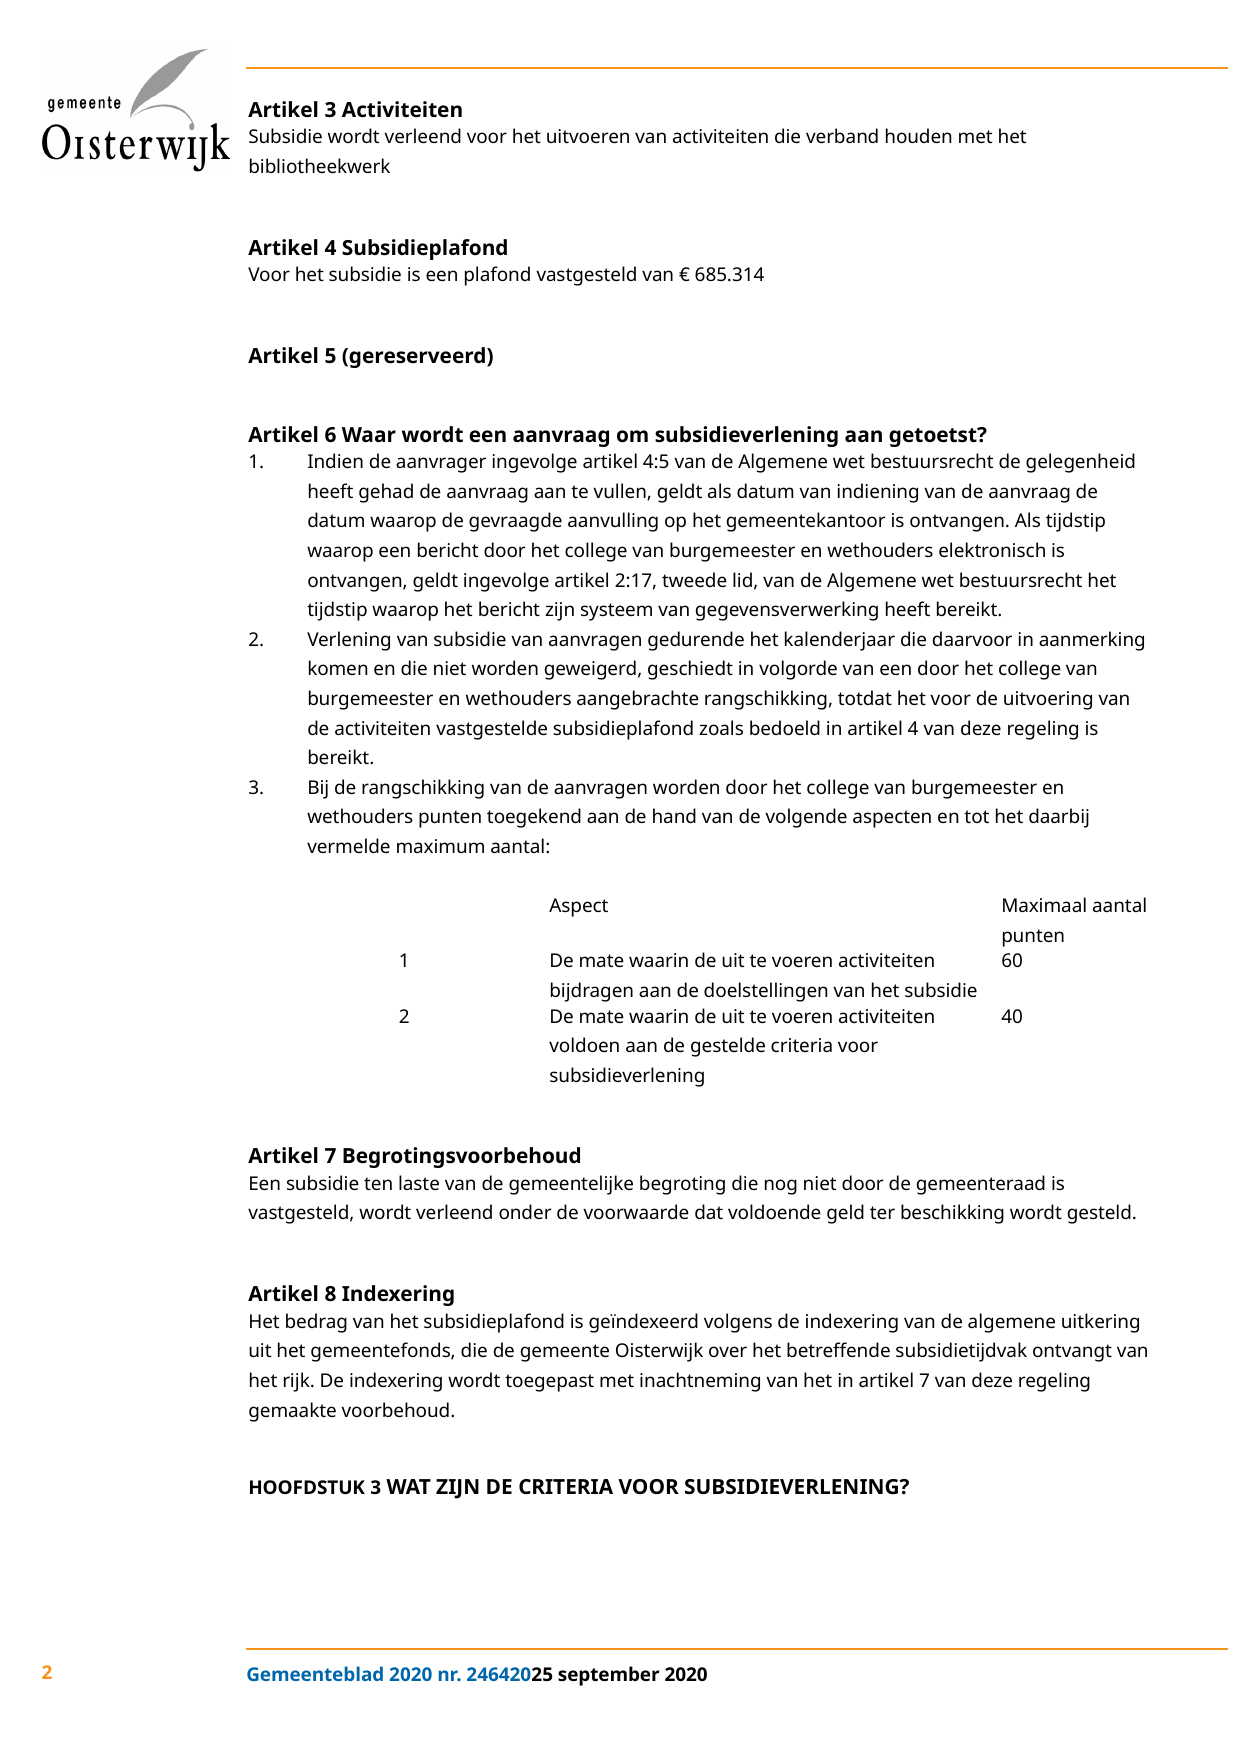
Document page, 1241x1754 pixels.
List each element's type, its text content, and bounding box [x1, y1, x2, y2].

list Verlening van subsidie van aanvragen gedurende het kalenderjaar die daarvoor in aanmerking komen en die niet worden geweigerd, geschiedt in volgorde van een door het college van burgemeester en wethouders aangebrachte rangschikking, totdat het voor de uitvoering van de activiteiten vastgestelde subsidieplafond zoals bedoeld in artikel 4 van deze regeling is bereikt. [248, 626, 1152, 770]
table_cell 1 [399, 948, 549, 1003]
text Artikel 8 Indexering [248, 1279, 1152, 1308]
text Artikel 7 Begrotingsvoorbehoud [248, 1142, 1152, 1170]
table_header Aspect [549, 893, 1001, 948]
text Het bedrag van het subsidieplafond is geïndexeerd volgens de indexering van de algemene uitkering uit het gemeentefonds, die de gemeente Oisterwijk over het betreffende subsidietijdvak ontvangt van het rijk. De indexering wordt toegepast met inachtneming van het in artikel 7 van deze regeling gemaakte voorbehoud. [248, 1308, 1152, 1422]
table_header [399, 893, 549, 948]
table_cell 60 [1001, 948, 1152, 1003]
table_header Maximaal aantal punten [1001, 893, 1152, 948]
text Een subsidie ten laste van de gemeentelijke begroting die nog niet door de gemeenteraad is vastgesteld, wordt verleend onder de voorwaarde dat voldoende geld ter beschikking wordt gesteld. [248, 1170, 1152, 1225]
table_cell [248, 1003, 398, 1088]
list Indien de aanvrager ingevolge artikel 4:5 van de Algemene wet bestuursrecht de gelegenheid heeft gehad de aanvraag aan te vullen, geldt als datum van indiening van de aanvraag de datum waarop de gevraagde aanvulling op het gemeentekantoor is ontvangen. Als tijdstip waarop een bericht door het college van burgemeester en wethouders elektronisch is ontvangen, geldt ingevolge artikel 2:17, tweede lid, van de Algemene wet bestuursrecht het tijdstip waarop het bericht zijn systeem van gegevensverwerking heeft bereikt. [248, 448, 1152, 622]
text Subsidie wordt verleend voor het uitvoeren van activiteiten die verband houden met het bibliotheekwerk [248, 123, 1152, 178]
text Artikel 5 (gereserveerd) [248, 341, 1152, 370]
text Artikel 3 Activiteiten [248, 95, 1152, 123]
text Voor het subsidie is een plafond vastgesteld van € 685.314 [248, 261, 1152, 287]
picture [41, 47, 231, 172]
text Artikel 6 Waar wordt een aanvraag om subsidieverlening aan getoetst? [248, 420, 1152, 448]
list Bij de rangschikking van de aanvragen worden door het college van burgemeester en wethouders punten toegekend aan de hand van de volgende aspecten en tot het daarbij vermelde maximum aantal: [248, 774, 1152, 859]
table_cell De mate waarin de uit te voeren activiteiten voldoen aan de gestelde criteria voor subsidieverlening [549, 1003, 1001, 1088]
text HOOFDSTUK 3 WAT ZIJN DE CRITERIA VOOR SUBSIDIEVERLENING? [248, 1472, 1152, 1500]
table_cell [248, 948, 398, 1003]
table_header [248, 893, 398, 948]
text Artikel 4 Subsidieplafond [248, 233, 1152, 261]
table_cell 40 [1001, 1003, 1152, 1088]
table_cell 2 [399, 1003, 549, 1088]
table_cell De mate waarin de uit te voeren activiteiten bijdragen aan de doelstellingen van het subsidie [549, 948, 1001, 1003]
